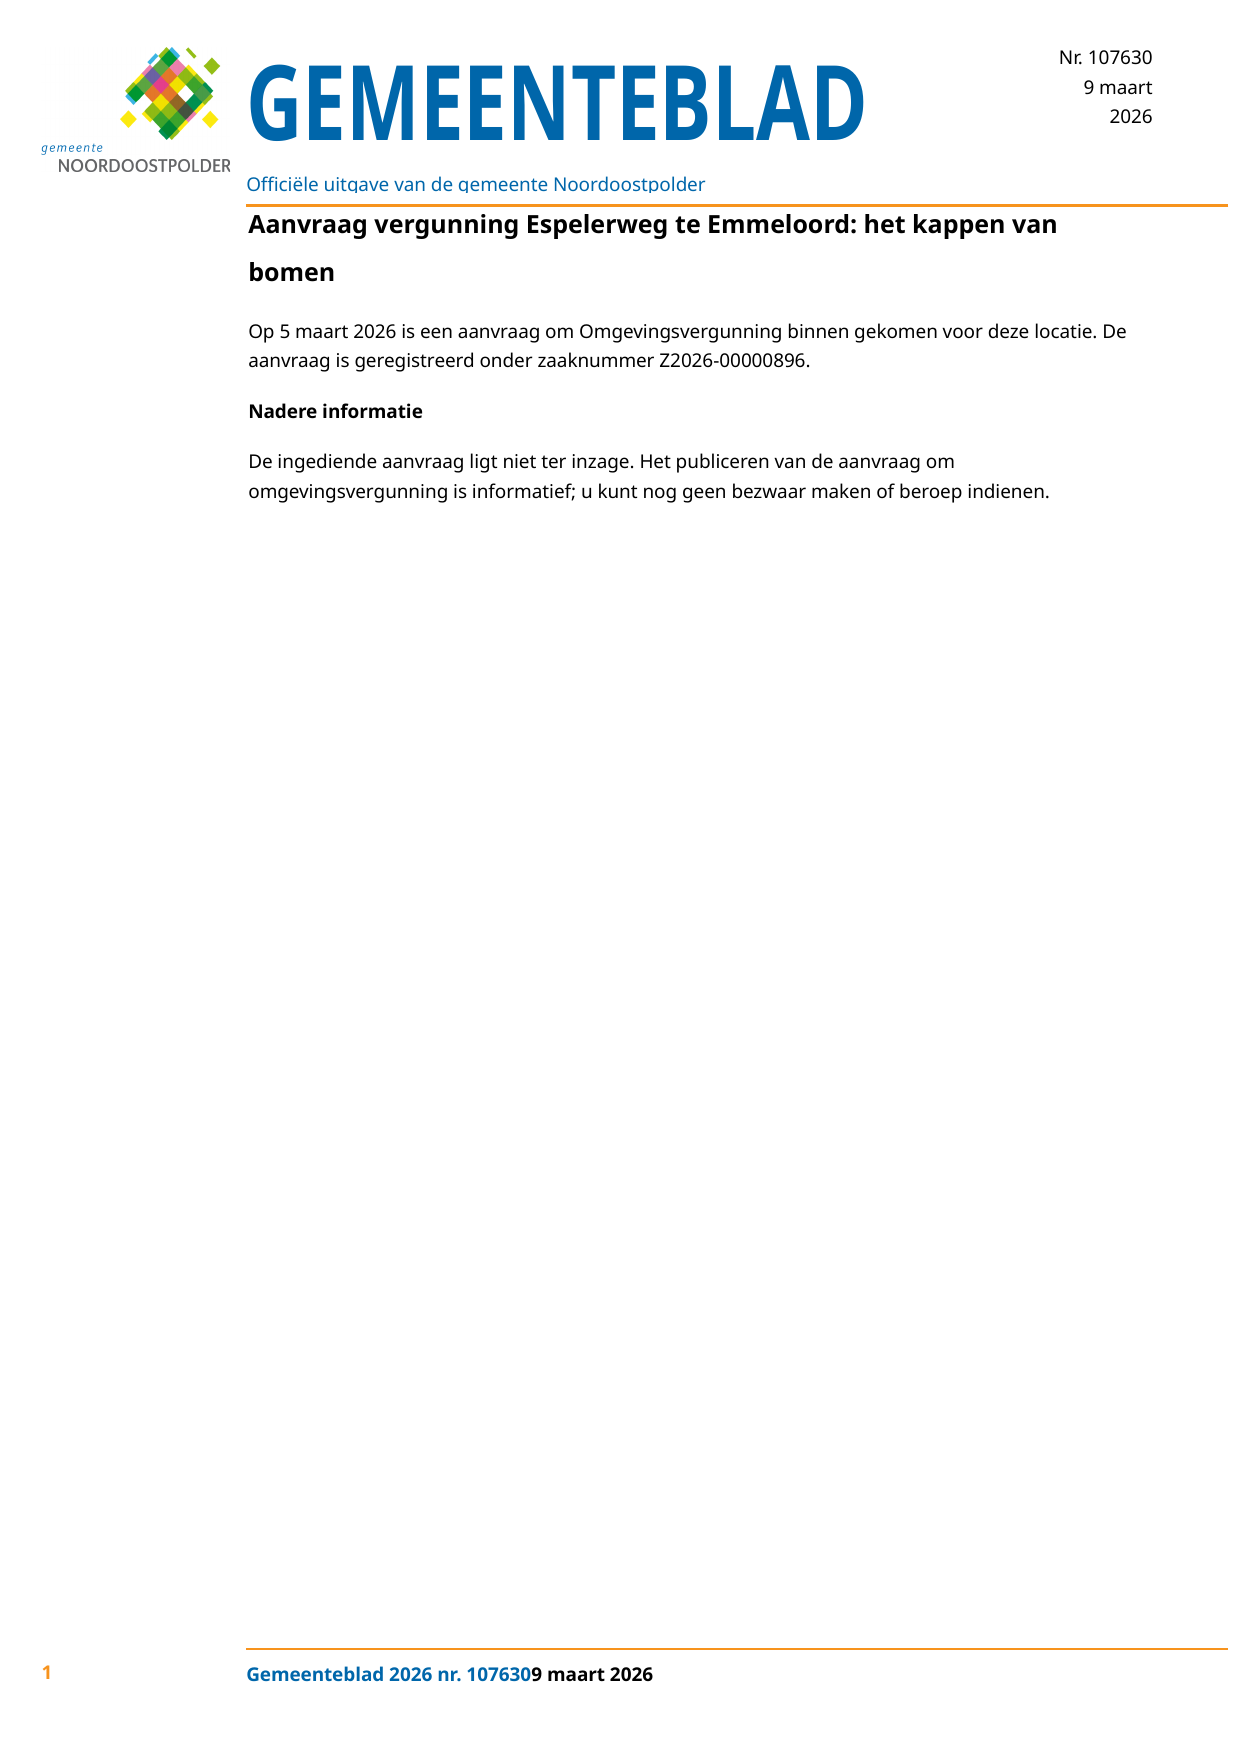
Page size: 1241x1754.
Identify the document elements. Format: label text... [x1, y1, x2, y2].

text Aanvraag vergunning Espelerweg te Emmeloord: het kappen van bomen [248, 207, 1152, 288]
picture [41, 47, 231, 172]
text Nadere informatie [248, 398, 1152, 424]
text Op 5 maart 2026 is een aanvraag om Omgevingsvergunning binnen gekomen voor deze locatie. De aanvraag is geregistreerd onder zaaknummer Z2026-00000896. [248, 318, 1152, 373]
text De ingediende aanvraag ligt niet ter inzage. Het publiceren van de aanvraag om omgevingsvergunning is informatief; u kunt nog geen bezwaar maken of beroep indienen. [248, 448, 1152, 504]
